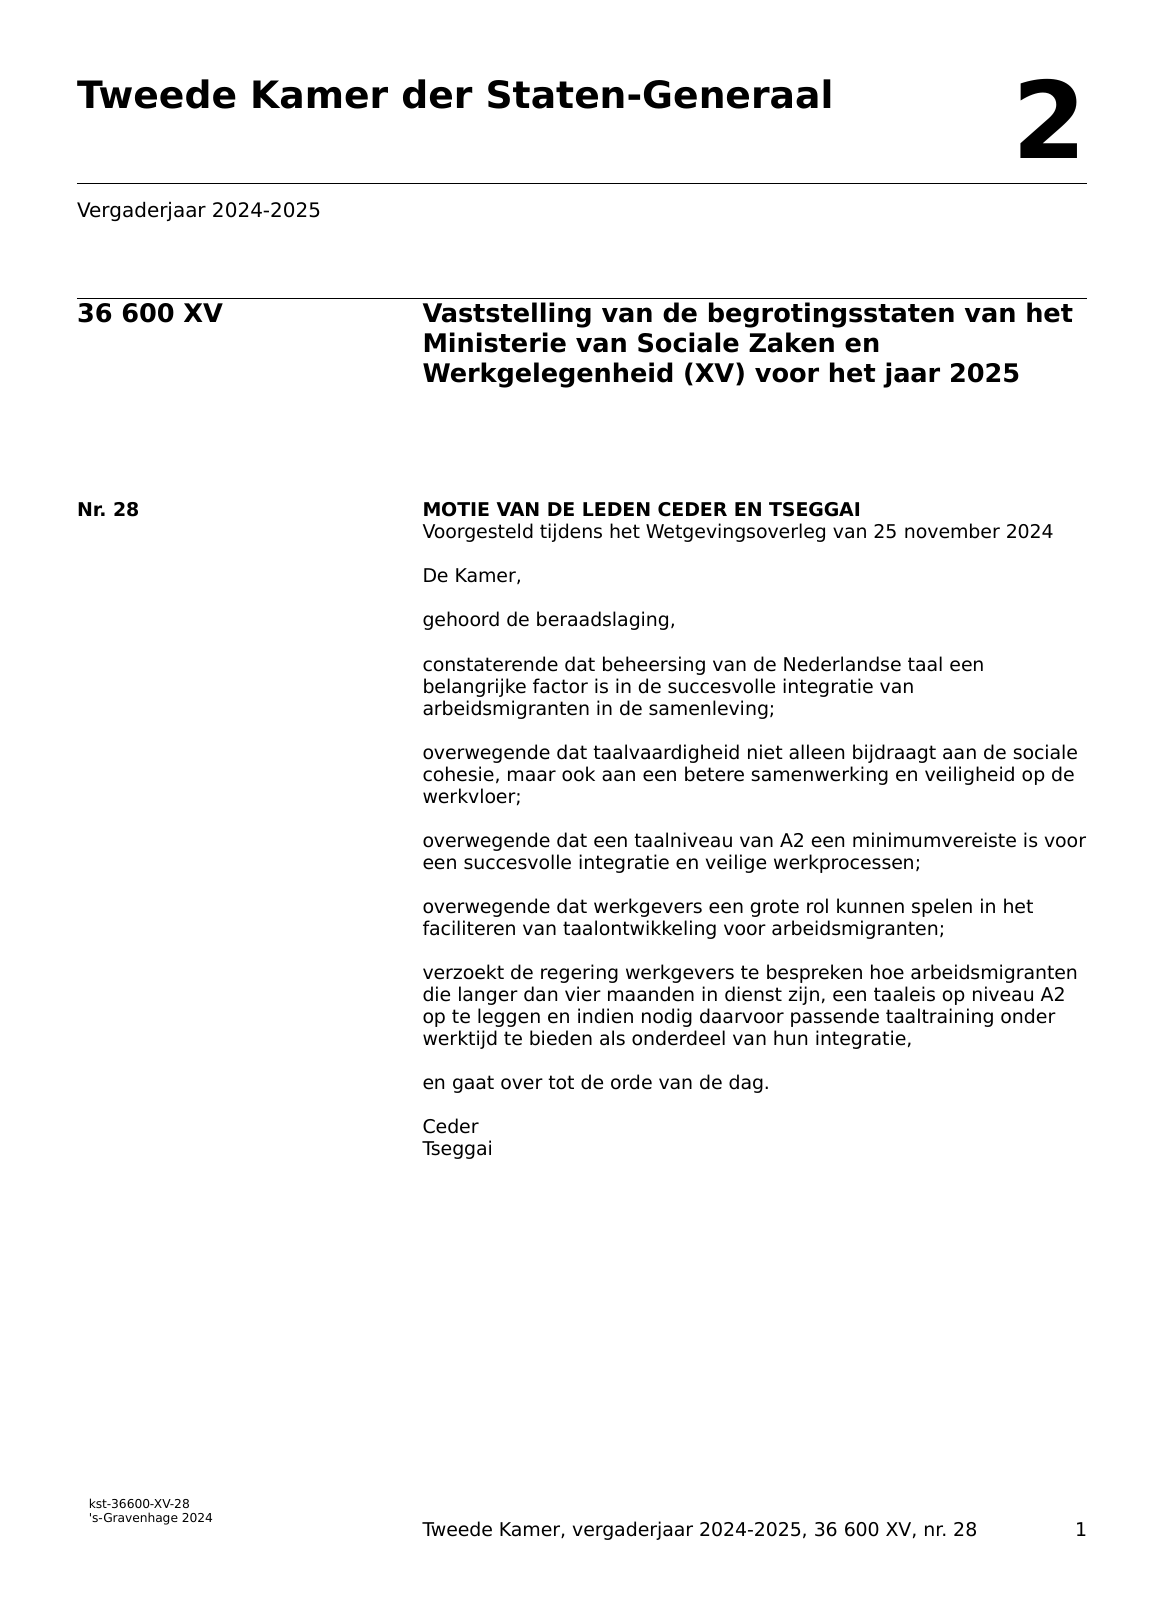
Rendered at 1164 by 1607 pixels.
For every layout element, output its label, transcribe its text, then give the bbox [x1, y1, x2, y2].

text en gaat over tot de orde van de dag. [422, 1072, 1087, 1094]
text Voorgesteld tijdens het Wetgevingsoverleg van 25 november 2024 [422, 521, 1087, 543]
text Tseggai [422, 1138, 1087, 1160]
table_header Tweede Kamer der Staten-Generaal [77, 59, 886, 183]
text 's-Gravenhage 2024 [88, 1511, 323, 1525]
table_cell Vergaderjaar 2024-2025 [77, 184, 1087, 298]
subtitle 36 600 XV Vaststelling van de begrotingsstaten van het Ministerie van Sociale Zaken en Werkgelegenheid (XV) voor het jaar 2025 [77, 299, 1087, 388]
text gehoord de beraadslaging, [422, 609, 1087, 631]
text verzoekt de regering werkgevers te bespreken hoe arbeidsmigranten die langer dan vier maanden in dienst zijn, een taaleis op niveau A2 op te leggen en indien nodig daarvoor passende taaltraining onder werktijd te bieden als onderdeel van hun integratie, [422, 962, 1087, 1050]
text Ceder [422, 1116, 1087, 1138]
table_header 2 [886, 59, 1087, 183]
subtitle Nr. 28 MOTIE VAN DE LEDEN CEDER EN TSEGGAI [77, 499, 1087, 521]
text overwegende dat taalvaardigheid niet alleen bijdraagt aan de sociale cohesie, maar ook aan een betere samenwerking en veiligheid op de werkvloer; [422, 742, 1087, 808]
text kst-36600-XV-28 [88, 1497, 323, 1511]
text De Kamer, [422, 565, 1087, 587]
text overwegende dat werkgevers een grote rol kunnen spelen in het faciliteren van taalontwikkeling voor arbeidsmigranten; [422, 896, 1087, 940]
text overwegende dat een taalniveau van A2 een minimumvereiste is voor een succesvolle integratie en veilige werkprocessen; [422, 830, 1087, 874]
text constaterende dat beheersing van de Nederlandse taal een belangrijke factor is in de succesvolle integratie van arbeidsmigranten in de samenleving; [422, 653, 1087, 719]
